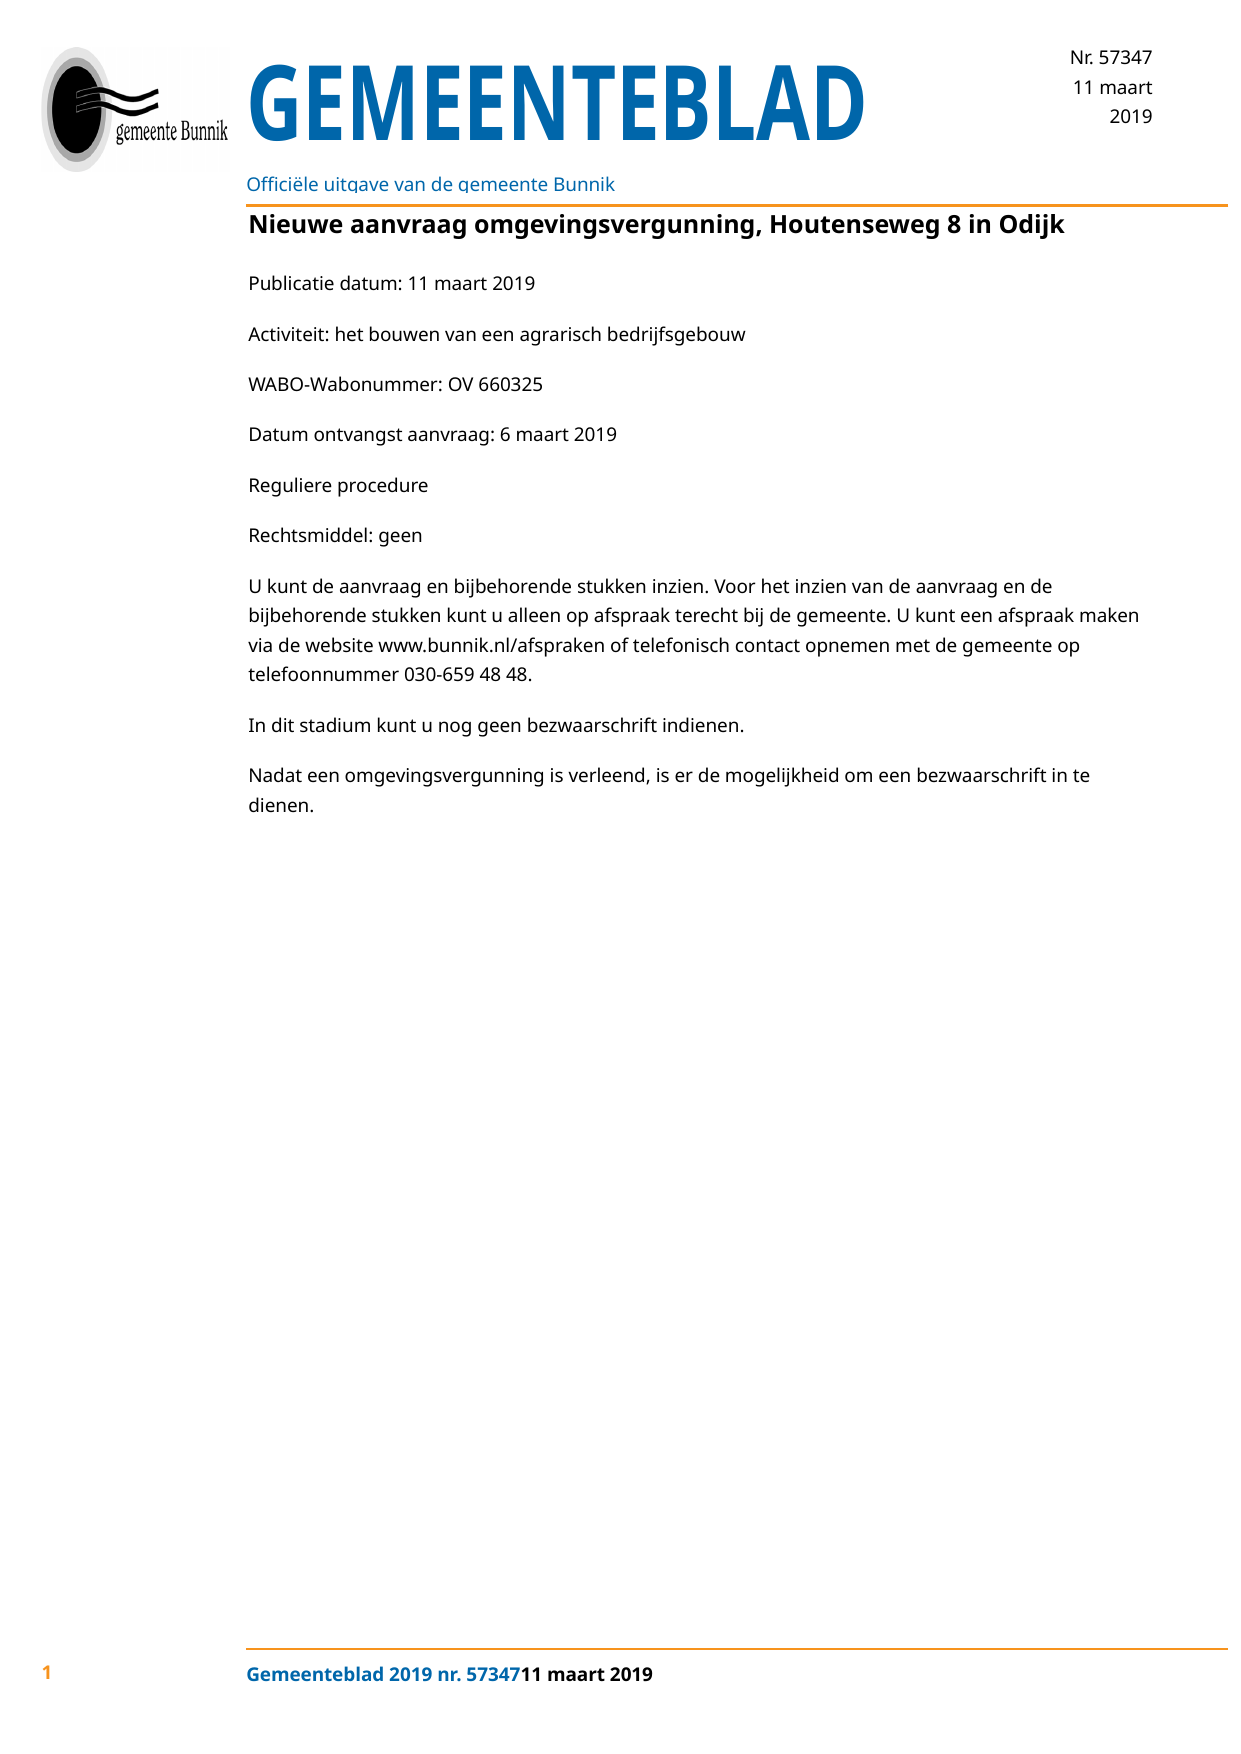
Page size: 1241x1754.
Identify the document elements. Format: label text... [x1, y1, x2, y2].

text Nadat een omgevingsvergunning is verleend, is er de mogelijkheid om een bezwaarschrift in te dienen. [248, 762, 1152, 818]
text Rechtsmiddel: geen [248, 522, 1152, 548]
text WABO-Wabonummer: OV 660325 [248, 371, 1152, 397]
text U kunt de aanvraag en bijbehorende stukken inzien. Voor het inzien van de aanvraag en de bijbehorende stukken kunt u alleen op afspraak terecht bij de gemeente. U kunt een afspraak maken via de website www.bunnik.nl/afspraken of telefonisch contact opnemen met de gemeente op telefoonnummer 030-659 48 48. [248, 573, 1152, 687]
picture [41, 47, 231, 172]
text Activiteit: het bouwen van een agrarisch bedrijfsgebouw [248, 321, 1152, 346]
text Nieuwe aanvraag omgevingsvergunning, Houtenseweg 8 in Odijk [248, 207, 1152, 241]
text Reguliere procedure [248, 472, 1152, 498]
text In dit stadium kunt u nog geen bezwaarschrift indienen. [248, 712, 1152, 738]
text Publicatie datum: 11 maart 2019 [248, 270, 1152, 296]
text Datum ontvangst aanvraag: 6 maart 2019 [248, 422, 1152, 447]
